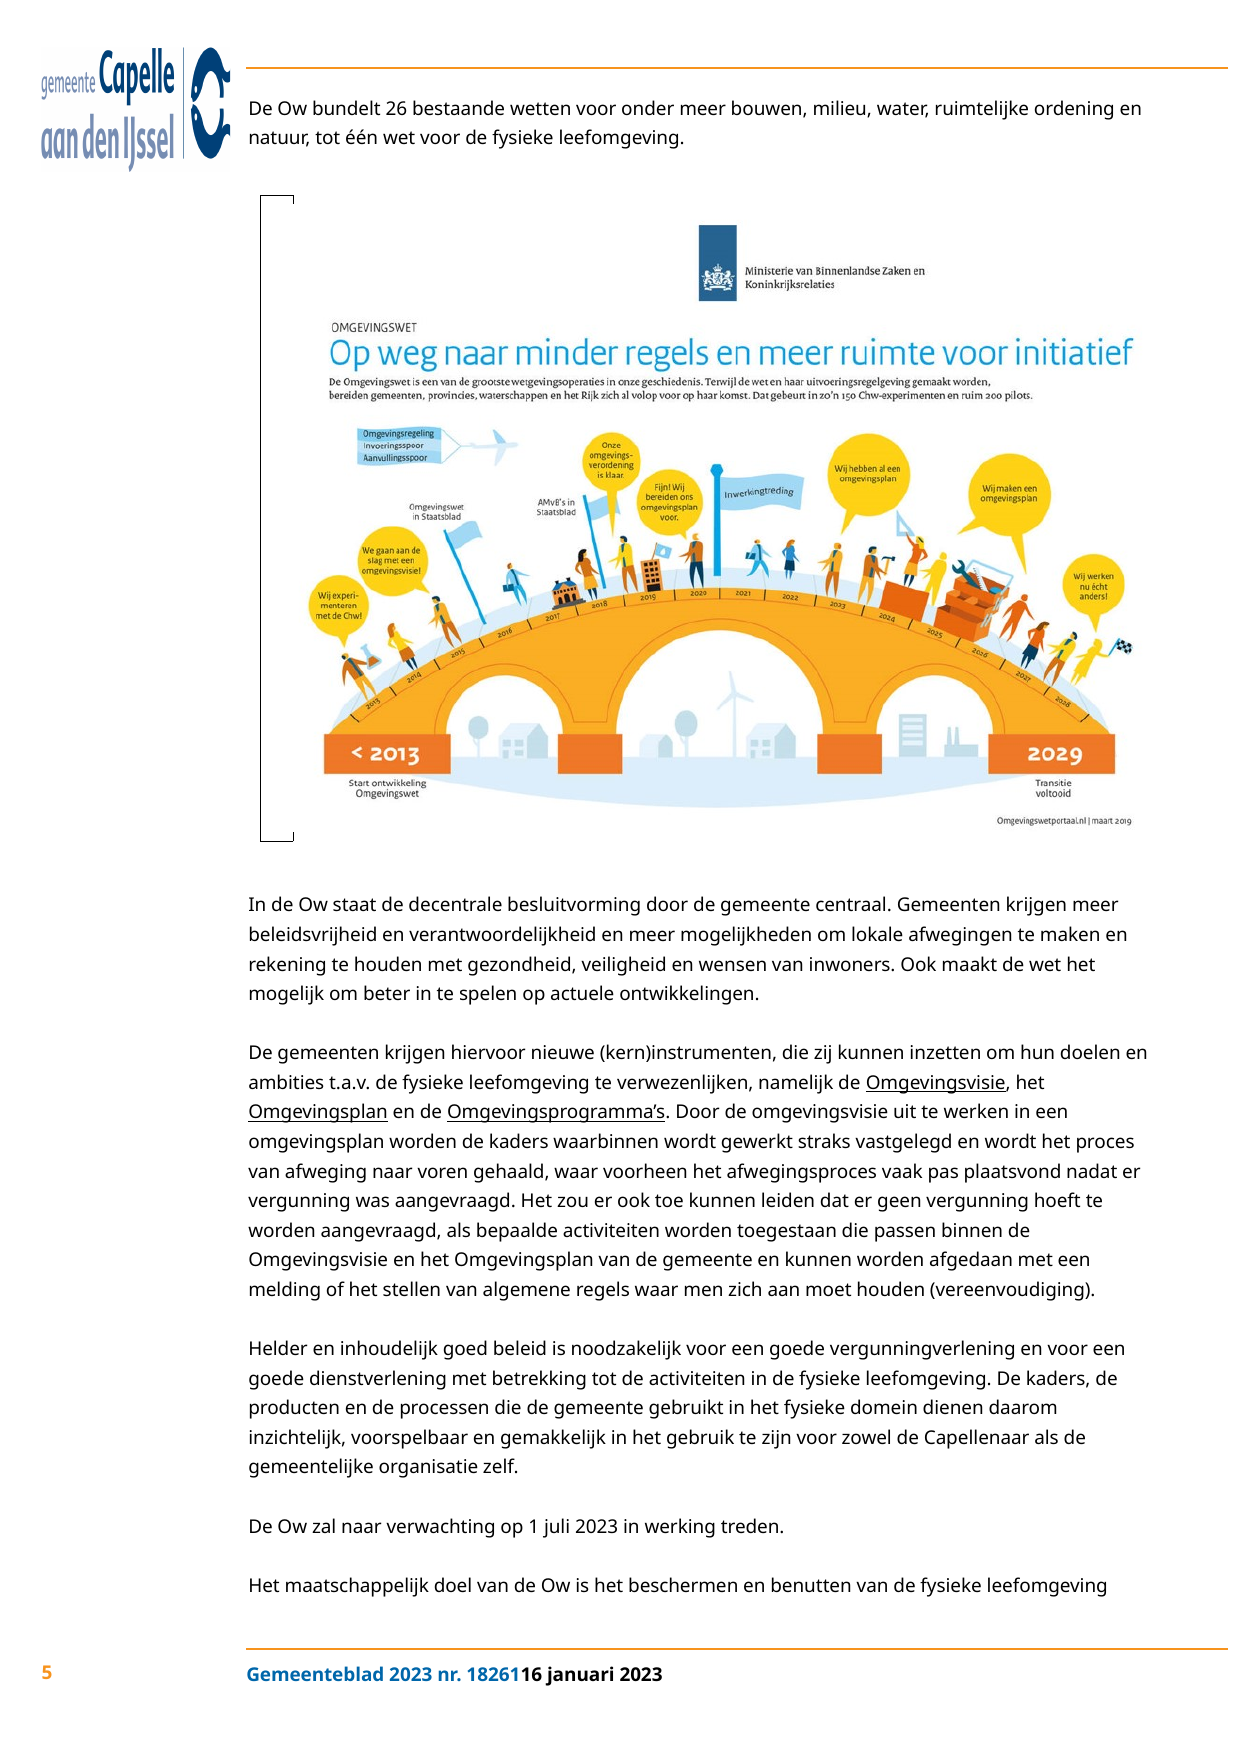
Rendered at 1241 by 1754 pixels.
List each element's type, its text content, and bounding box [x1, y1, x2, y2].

text De Ow zal naar verwachting op 1 juli 2023 in werking treden. [248, 1513, 1152, 1538]
text Helder en inhoudelijk goed beleid is noodzakelijk voor een goede vergunningverlening en voor een goede dienstverlening met betrekking tot de activiteiten in de fysieke leefomgeving. De kaders, de producten en de processen die de gemeente gebruikt in het fysieke domein dienen daarom inzichtelijk, voorspelbaar en gemakkelijk in het gebruik te zijn voor zowel de Capellenaar als de gemeentelijke organisatie zelf. [248, 1335, 1152, 1479]
text De gemeenten krijgen hiervoor nieuwe (kern)instrumenten, die zij kunnen inzetten om hun doelen en ambities t.a.v. de fysieke leefomgeving te verwezenlijken, namelijk de Omgevingsvisie, het Omgevingsplan en de Omgevingsprogramma’s. Door de omgevingsvisie uit te werken in een omgevingsplan worden de kaders waarbinnen wordt gewerkt straks vastgelegd en wordt het proces van afweging naar voren gehaald, waar voorheen het afwegingsproces vaak pas plaatsvond nadat er vergunning was aangevraagd. Het zou er ook toe kunnen leiden dat er geen vergunning hoeft te worden aangevraagd, als bepaalde activiteiten worden toegestaan die passen binnen de Omgevingsvisie en het Omgevingsplan van de gemeente en kunnen worden afgedaan met een melding of het stellen van algemene regels waar men zich aan moet houden (vereenvoudiging). [248, 1039, 1152, 1302]
picture [268, 204, 1173, 832]
picture [41, 47, 231, 172]
text Het maatschappelijk doel van de Ow is het beschermen en benutten van de fysieke leefomgeving [248, 1572, 1152, 1598]
text De Ow bundelt 26 bestaande wetten voor onder meer bouwen, milieu, water, ruimtelijke ordening en natuur, tot één wet voor de fysieke leefomgeving. [248, 95, 1152, 150]
text In de Ow staat de decentrale besluitvorming door de gemeente centraal. Gemeenten krijgen meer beleidsvrijheid en verantwoordelijkheid en meer mogelijkheden om lokale afwegingen te maken en rekening te houden met gezondheid, veiligheid en wensen van inwoners. Ook maakt de wet het mogelijk om beter in te spelen op actuele ontwikkelingen. [248, 892, 1152, 1006]
